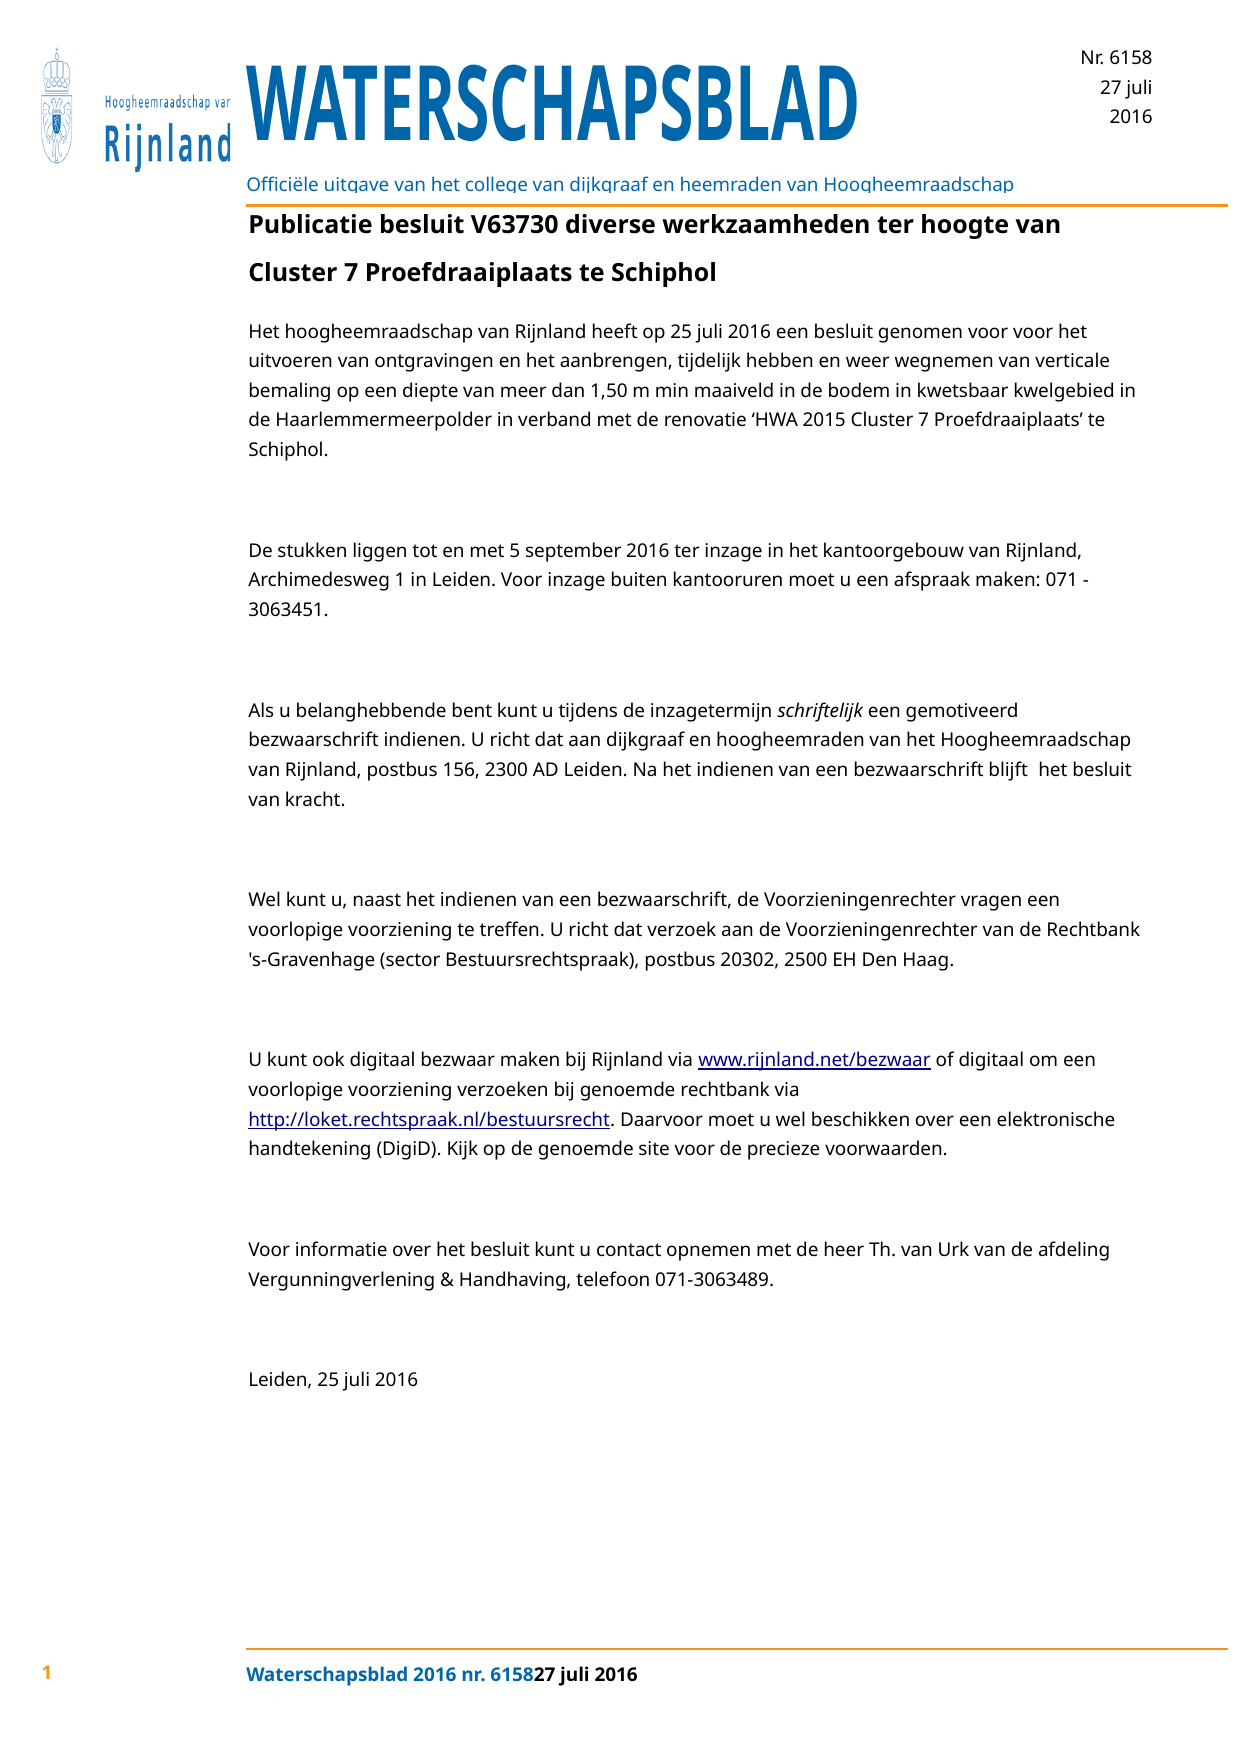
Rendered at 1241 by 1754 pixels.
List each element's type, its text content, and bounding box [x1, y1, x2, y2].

text U kunt ook digitaal bezwaar maken bij Rijnland via www.rijnland.net/bezwaar of digitaal om een voorlopige voorziening verzoeken bij genoemde rechtbank via http://loket.rechtspraak.nl/bestuursrecht. Daarvoor moet u wel beschikken over een elektronische handtekening (DigiD). Kijk op de genoemde site voor de precieze voorwaarden. [248, 1047, 1152, 1161]
text De stukken liggen tot en met 5 september 2016 ter inzage in het kantoorgebouw van Rijnland, Archimedesweg 1 in Leiden. Voor inzage buiten kantooruren moet u een afspraak maken: 071 - 3063451. [248, 537, 1152, 622]
text Als u belanghebbende bent kunt u tijdens de inzagetermijn schriftelijk een gemotiveerd bezwaarschrift indienen. U richt dat aan dijkgraaf en hoogheemraden van het Hoogheemraadschap van Rijnland, postbus 156, 2300 AD Leiden. Na het indienen van een bezwaarschrift blijft het besluit van kracht. [248, 697, 1152, 812]
text Het hoogheemraadschap van Rijnland heeft op 25 juli 2016 een besluit genomen voor voor het uitvoeren van ontgravingen en het aanbrengen, tijdelijk hebben en weer wegnemen van verticale bemaling op een diepte van meer dan 1,50 m min maaiveld in de bodem in kwetsbaar kwelgebied in de Haarlemmermeerpolder in verband met de renovatie ‘HWA 2015 Cluster 7 Proefdraaiplaats’ te Schiphol. [248, 318, 1152, 462]
picture [41, 47, 231, 172]
text Leiden, 25 juli 2016 [248, 1367, 1152, 1392]
text Wel kunt u, naast het indienen van een bezwaarschrift, de Voorzieningenrechter vragen een voorlopige voorziening te treffen. U richt dat verzoek aan de Voorzieningenrechter van de Rechtbank 's-Gravenhage (sector Bestuursrechtspraak), postbus 20302, 2500 EH Den Haag. [248, 887, 1152, 972]
text Publicatie besluit V63730 diverse werkzaamheden ter hoogte van Cluster 7 Proefdraaiplaats te Schiphol [248, 207, 1152, 288]
text Voor informatie over het besluit kunt u contact opnemen met de heer Th. van Urk van de afdeling Vergunningverlening & Handhaving, telefoon 071-3063489. [248, 1236, 1152, 1292]
